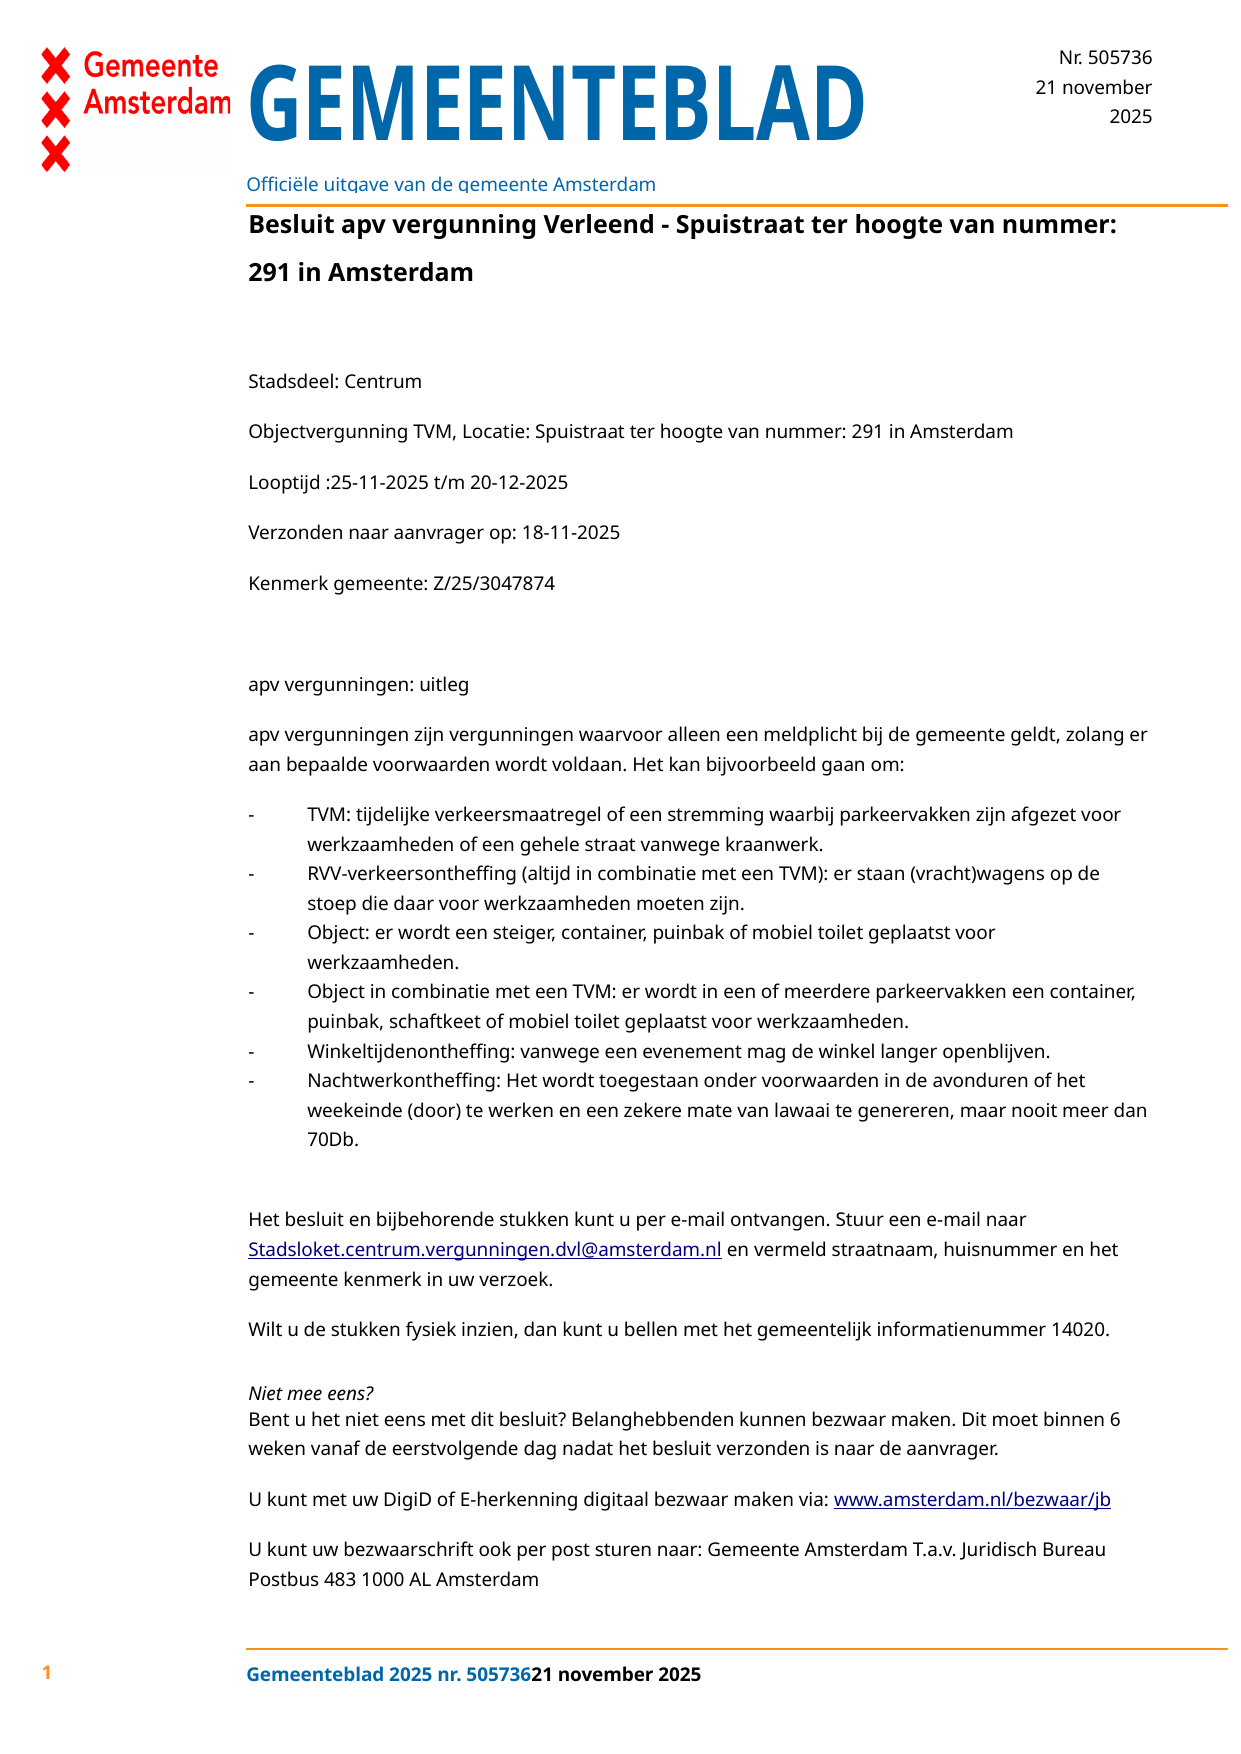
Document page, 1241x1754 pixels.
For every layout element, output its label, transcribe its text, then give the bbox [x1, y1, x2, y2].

text Besluit apv vergunning Verleend - Spuistraat ter hoogte van nummer: 291 in Amsterdam [248, 207, 1152, 288]
text U kunt uw bezwaarschrift ook per post sturen naar: Gemeente Amsterdam T.a.v. Juridisch Bureau Postbus 483 1000 AL Amsterdam [248, 1536, 1152, 1592]
text Niet mee eens? [248, 1380, 1152, 1406]
picture [41, 47, 231, 172]
list TVM: tijdelijke verkeersmaatregel of een stremming waarbij parkeervakken zijn afgezet voor werkzaamheden of een gehele straat vanwege kraanwerk. [248, 801, 1152, 857]
list Object in combinatie met een TVM: er wordt in een of meerdere parkeervakken een container, puinbak, schaftkeet of mobiel toilet geplaatst voor werkzaamheden. [248, 979, 1152, 1034]
text Het besluit en bijbehorende stukken kunt u per e-mail ontvangen. Stuur een e-mail naar Stadsloket.centrum.vergunningen.dvl@amsterdam.nl en vermeld straatnaam, huisnummer en het gemeente kenmerk in uw verzoek. [248, 1207, 1152, 1292]
text Objectvergunning TVM, Locatie: Spuistraat ter hoogte van nummer: 291 in Amsterdam [248, 419, 1152, 444]
list Winkeltijdenontheffing: vanwege een evenement mag de winkel langer openblijven. [248, 1038, 1152, 1064]
text U kunt met uw DigiD of E-herkenning digitaal bezwaar maken via: www.amsterdam.nl/bezwaar/jb [248, 1486, 1152, 1512]
text Kenmerk gemeente: Z/25/3047874 [248, 570, 1152, 596]
list Nachtwerkontheffing: Het wordt toegestaan onder voorwaarden in de avonduren of het weekeinde (door) te werken en een zekere mate van lawaai te genereren, maar nooit meer dan 70Db. [248, 1067, 1152, 1152]
text Looptijd :25-11-2025 t/m 20-12-2025 [248, 469, 1152, 495]
list Object: er wordt een steiger, container, puinbak of mobiel toilet geplaatst voor werkzaamheden. [248, 919, 1152, 975]
text Stadsdeel: Centrum [248, 368, 1152, 394]
text Verzonden naar aanvrager op: 18-11-2025 [248, 519, 1152, 545]
text apv vergunningen: uitleg [248, 671, 1152, 697]
text apv vergunningen zijn vergunningen waarvoor alleen een meldplicht bij de gemeente geldt, zolang er aan bepaalde voorwaarden wordt voldaan. Het kan bijvoorbeeld gaan om: [248, 721, 1152, 777]
text Bent u het niet eens met dit besluit? Belanghebbenden kunnen bezwaar maken. Dit moet binnen 6 weken vanaf de eerstvolgende dag nadat het besluit verzonden is naar de aanvrager. [248, 1406, 1152, 1461]
text Wilt u de stukken fysiek inzien, dan kunt u bellen met het gemeentelijk informatienummer 14020. [248, 1316, 1152, 1342]
list RVV-verkeersontheffing (altijd in combinatie met een TVM): er staan (vracht)wagens op de stoep die daar voor werkzaamheden moeten zijn. [248, 860, 1152, 916]
